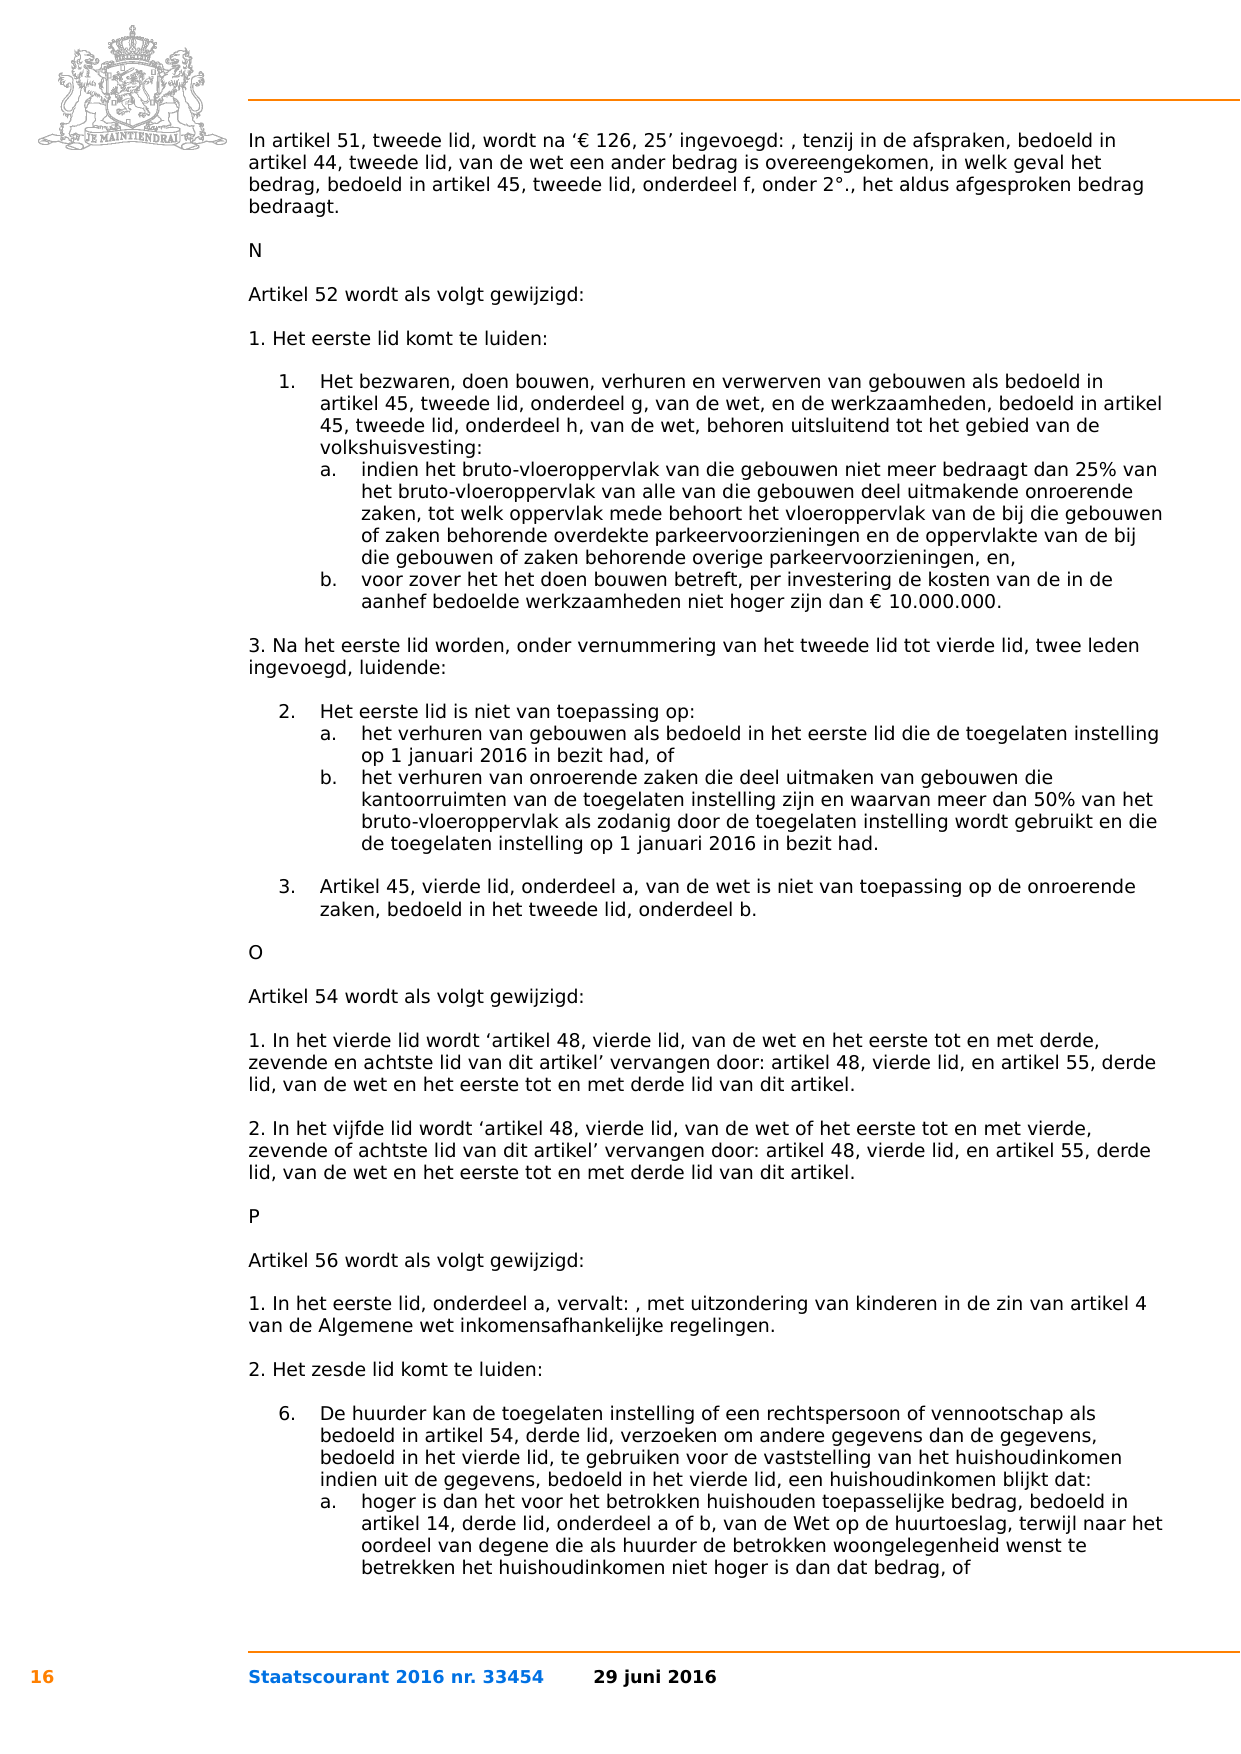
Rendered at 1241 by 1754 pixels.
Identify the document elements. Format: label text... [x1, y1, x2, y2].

text P [248, 1206, 1163, 1228]
text b. voor zover het het doen bouwen betreft, per investering de kosten van de in de aanhef bedoelde werkzaamheden niet hoger zijn dan € 10.000.000. [319, 569, 1163, 613]
text 3. Na het eerste lid worden, onder vernummering van het tweede lid tot vierde lid, twee leden ingevoegd, luidende: [248, 635, 1163, 679]
text O [248, 942, 1163, 964]
text N [248, 240, 1163, 262]
picture [38, 25, 227, 150]
text a. het verhuren van gebouwen als bedoeld in het eerste lid die de toegelaten instelling op 1 januari 2016 in bezit had, of [319, 723, 1163, 767]
text 6. De huurder kan de toegelaten instelling of een rechtspersoon of vennootschap als bedoeld in artikel 54, derde lid, verzoeken om andere gegevens dan de gegevens, bedoeld in het vierde lid, te gebruiken voor de vaststelling van het huishoudinkomen indien uit de gegevens, bedoeld in het vierde lid, een huishoudinkomen blijkt dat: [278, 1403, 1163, 1491]
text 2. Het eerste lid is niet van toepassing op: [278, 701, 1163, 723]
text In artikel 51, tweede lid, wordt na ‘€ 126, 25’ ingevoegd: , tenzij in de afspraken, bedoeld in artikel 44, tweede lid, van de wet een ander bedrag is overeengekomen, in welk geval het bedrag, bedoeld in artikel 45, tweede lid, onderdeel f, onder 2°., het aldus afgesproken bedrag bedraagt. [248, 130, 1163, 218]
text 3. Artikel 45, vierde lid, onderdeel a, van de wet is niet van toepassing op de onroerende zaken, bedoeld in het tweede lid, onderdeel b. [278, 876, 1163, 920]
text a. indien het bruto-vloeroppervlak van die gebouwen niet meer bedraagt dan 25% van het bruto-vloeroppervlak van alle van die gebouwen deel uitmakende onroerende zaken, tot welk oppervlak mede behoort het vloeroppervlak van de bij die gebouwen of zaken behorende overdekte parkeervoorzieningen en de oppervlakte van de bij die gebouwen of zaken behorende overige parkeervoorzieningen, en, [319, 459, 1163, 569]
text 1. In het vierde lid wordt ‘artikel 48, vierde lid, van de wet en het eerste tot en met derde, zevende en achtste lid van dit artikel’ vervangen door: artikel 48, vierde lid, en artikel 55, derde lid, van de wet en het eerste tot en met derde lid van dit artikel. [248, 1030, 1163, 1096]
text 2. In het vijfde lid wordt ‘artikel 48, vierde lid, van de wet of het eerste tot en met vierde, zevende of achtste lid van dit artikel’ vervangen door: artikel 48, vierde lid, en artikel 55, derde lid, van de wet en het eerste tot en met derde lid van dit artikel. [248, 1118, 1163, 1184]
text 1. Het eerste lid komt te luiden: [248, 327, 1163, 349]
text 1. In het eerste lid, onderdeel a, vervalt: , met uitzondering van kinderen in de zin van artikel 4 van de Algemene wet inkomensafhankelijke regelingen. [248, 1293, 1163, 1337]
text b. het verhuren van onroerende zaken die deel uitmaken van gebouwen die kantoorruimten van de toegelaten instelling zijn en waarvan meer dan 50% van het bruto-vloeroppervlak als zodanig door de toegelaten instelling wordt gebruikt en die de toegelaten instelling op 1 januari 2016 in bezit had. [319, 767, 1163, 854]
text 2. Het zesde lid komt te luiden: [248, 1359, 1163, 1381]
text Artikel 56 wordt als volgt gewijzigd: [248, 1249, 1163, 1271]
text 1. Het bezwaren, doen bouwen, verhuren en verwerven van gebouwen als bedoeld in artikel 45, tweede lid, onderdeel g, van de wet, en de werkzaamheden, bedoeld in artikel 45, tweede lid, onderdeel h, van de wet, behoren uitsluitend tot het gebied van de volkshuisvesting: [278, 371, 1163, 459]
text Artikel 52 wordt als volgt gewijzigd: [248, 283, 1163, 306]
text Artikel 54 wordt als volgt gewijzigd: [248, 986, 1163, 1008]
text a. hoger is dan het voor het betrokken huishouden toepasselijke bedrag, bedoeld in artikel 14, derde lid, onderdeel a of b, van de Wet op de huurtoeslag, terwijl naar het oordeel van degene die als huurder de betrokken woongelegenheid wenst te betrekken het huishoudinkomen niet hoger is dan dat bedrag, of [319, 1491, 1163, 1579]
